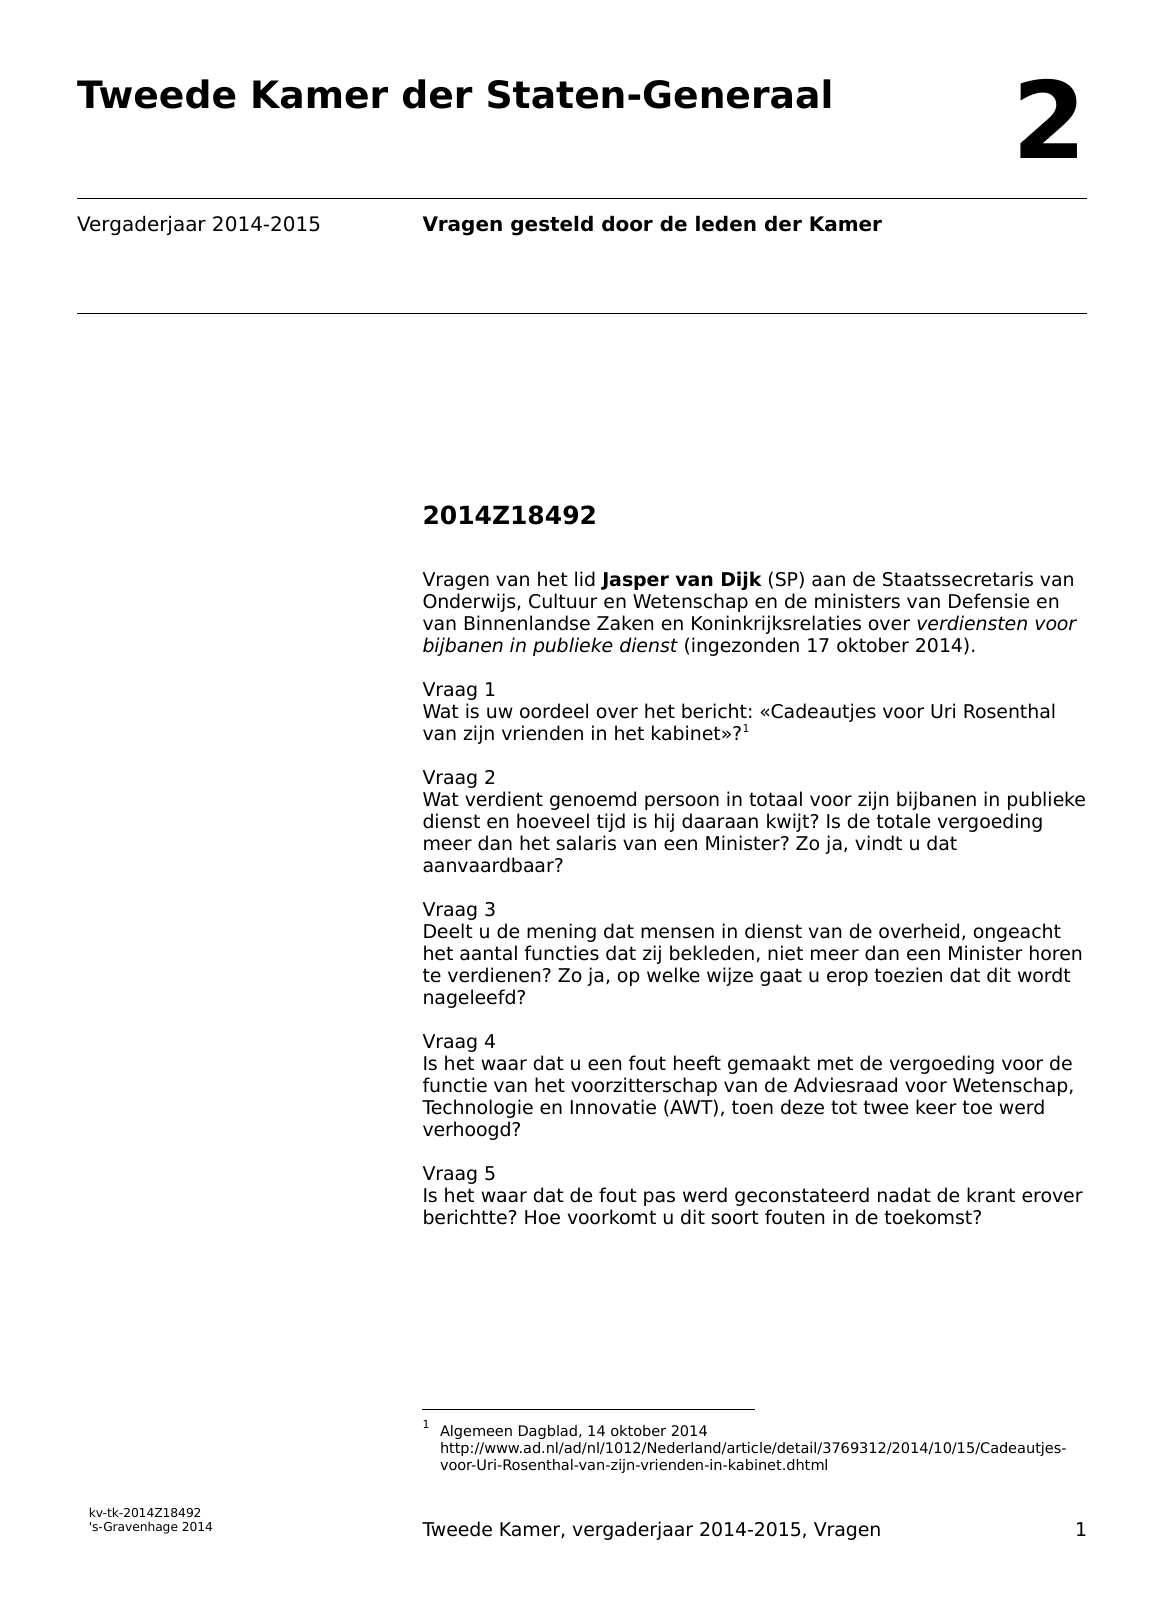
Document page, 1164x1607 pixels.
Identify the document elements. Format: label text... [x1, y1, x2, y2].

text Wat verdient genoemd persoon in totaal voor zijn bijbanen in publieke dienst en hoeveel tijd is hij daaraan kwijt? Is de totale vergoeding meer dan het salaris van een Minister? Zo ja, vindt u dat aanvaardbaar? [422, 789, 1087, 877]
text Vraag 3 [422, 899, 1087, 921]
text 's-Gravenhage 2014 [88, 1520, 323, 1534]
text Vragen van het lid Jasper van Dijk (SP) aan de Staatssecretaris van Onderwijs, Cultuur en Wetenschap en de ministers van Defensie en van Binnenlandse Zaken en Koninkrijksrelaties over verdiensten voor bijbanen in publieke dienst (ingezonden 17 oktober 2014). [422, 569, 1087, 657]
text Algemeen Dagblad, 14 oktober 2014 http://www.ad.nl/ad/nl/1012/Nederland/article/detail/3769312/2014/10/15/Cadeautjes-voor-Uri-Rosenthal-van-zijn-vrienden-in-kabinet.dhtml [422, 1418, 1087, 1474]
text kv-tk-2014Z18492 [88, 1506, 323, 1520]
text Is het waar dat u een fout heeft gemaakt met de vergoeding voor de functie van het voorzitterschap van de Adviesraad voor Wetenschap, Technologie en Innovatie (AWT), toen deze tot twee keer toe werd verhoogd? [422, 1053, 1087, 1141]
table_cell Vergaderjaar 2014-2015 [77, 199, 422, 313]
text Vraag 5 [422, 1163, 1087, 1185]
table_header Tweede Kamer der Staten-Generaal [77, 59, 886, 198]
text Is het waar dat de fout pas werd geconstateerd nadat de krant erover berichtte? Hoe voorkomt u dit soort fouten in de toekomst? [422, 1185, 1087, 1229]
text Vraag 1 [422, 679, 1087, 701]
text Vraag 2 [422, 767, 1087, 789]
text Wat is uw oordeel over het bericht: «Cadeautjes voor Uri Rosenthal van zijn vrienden in het kabinet»? [422, 701, 1087, 745]
text Vraag 4 [422, 1031, 1087, 1053]
table_header 2 [886, 59, 1087, 198]
table_cell Vragen gesteld door de leden der Kamer [422, 199, 1087, 313]
text Deelt u de mening dat mensen in dienst van de overheid, ongeacht het aantal functies dat zij bekleden, niet meer dan een Minister horen te verdienen? Zo ja, op welke wijze gaat u erop toezien dat dit wordt nageleefd? [422, 921, 1087, 1009]
text 2014Z18492 [422, 501, 1087, 531]
